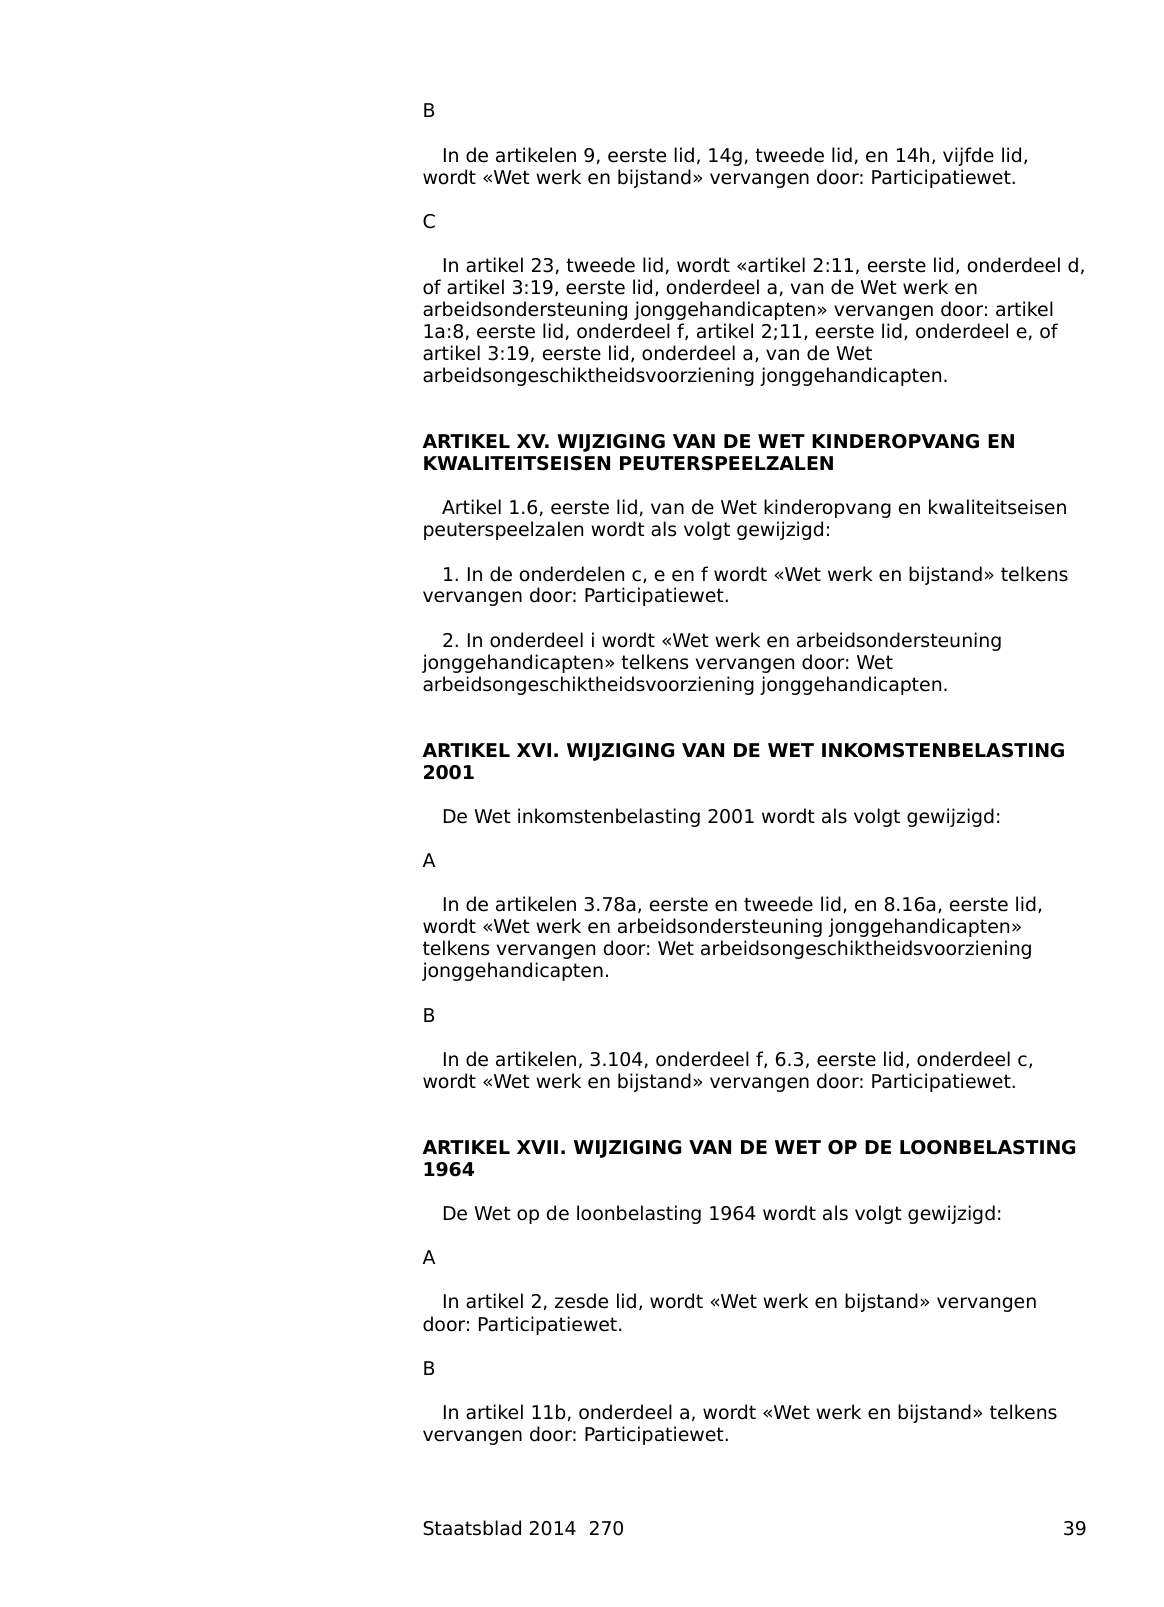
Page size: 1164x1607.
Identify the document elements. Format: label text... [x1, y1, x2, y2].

text B [422, 100, 1087, 122]
text C [422, 211, 1087, 233]
text B [422, 1004, 1087, 1026]
subtitle ARTIKEL XV. WIJZIGING VAN DE WET KINDEROPVANG EN KWALITEITSEISEN PEUTERSPEELZALEN [422, 431, 1087, 475]
text A [422, 1247, 1087, 1269]
text In de artikelen 3.78a, eerste en tweede lid, en 8.16a, eerste lid, wordt «Wet werk en arbeidsondersteuning jonggehandicapten» telkens vervangen door: Wet arbeidsongeschiktheidsvoorziening jonggehandicapten. [422, 894, 1087, 982]
text De Wet inkomstenbelasting 2001 wordt als volgt gewijzigd: [422, 806, 1087, 828]
text Artikel 1.6, eerste lid, van de Wet kinderopvang en kwaliteitseisen peuterspeelzalen wordt als volgt gewijzigd: [422, 497, 1087, 541]
text 1. In de onderdelen c, e en f wordt «Wet werk en bijstand» telkens vervangen door: Participatiewet. [422, 563, 1087, 607]
subtitle ARTIKEL XVII. WIJZIGING VAN DE WET OP DE LOONBELASTING 1964 [422, 1137, 1087, 1181]
text De Wet op de loonbelasting 1964 wordt als volgt gewijzigd: [422, 1203, 1087, 1225]
text 2. In onderdeel i wordt «Wet werk en arbeidsondersteuning jonggehandicapten» telkens vervangen door: Wet arbeidsongeschiktheidsvoorziening jonggehandicapten. [422, 629, 1087, 696]
text In artikel 2, zesde lid, wordt «Wet werk en bijstand» vervangen door: Participatiewet. [422, 1291, 1087, 1335]
text In de artikelen 9, eerste lid, 14g, tweede lid, en 14h, vijfde lid, wordt «Wet werk en bijstand» vervangen door: Participatiewet. [422, 144, 1087, 188]
text In artikel 23, tweede lid, wordt «artikel 2:11, eerste lid, onderdeel d, of artikel 3:19, eerste lid, onderdeel a, van de Wet werk en arbeidsondersteuning jonggehandicapten» vervangen door: artikel 1a:8, eerste lid, onderdeel f, artikel 2;11, eerste lid, onderdeel e, of artikel 3:19, eerste lid, onderdeel a, van de Wet arbeidsongeschiktheidsvoorziening jonggehandicapten. [422, 255, 1087, 387]
text In artikel 11b, onderdeel a, wordt «Wet werk en bijstand» telkens vervangen door: Participatiewet. [422, 1402, 1087, 1446]
text A [422, 850, 1087, 872]
text In de artikelen, 3.104, onderdeel f, 6.3, eerste lid, onderdeel c, wordt «Wet werk en bijstand» vervangen door: Participatiewet. [422, 1049, 1087, 1093]
text B [422, 1358, 1087, 1379]
subtitle ARTIKEL XVI. WIJZIGING VAN DE WET INKOMSTENBELASTING 2001 [422, 740, 1087, 784]
